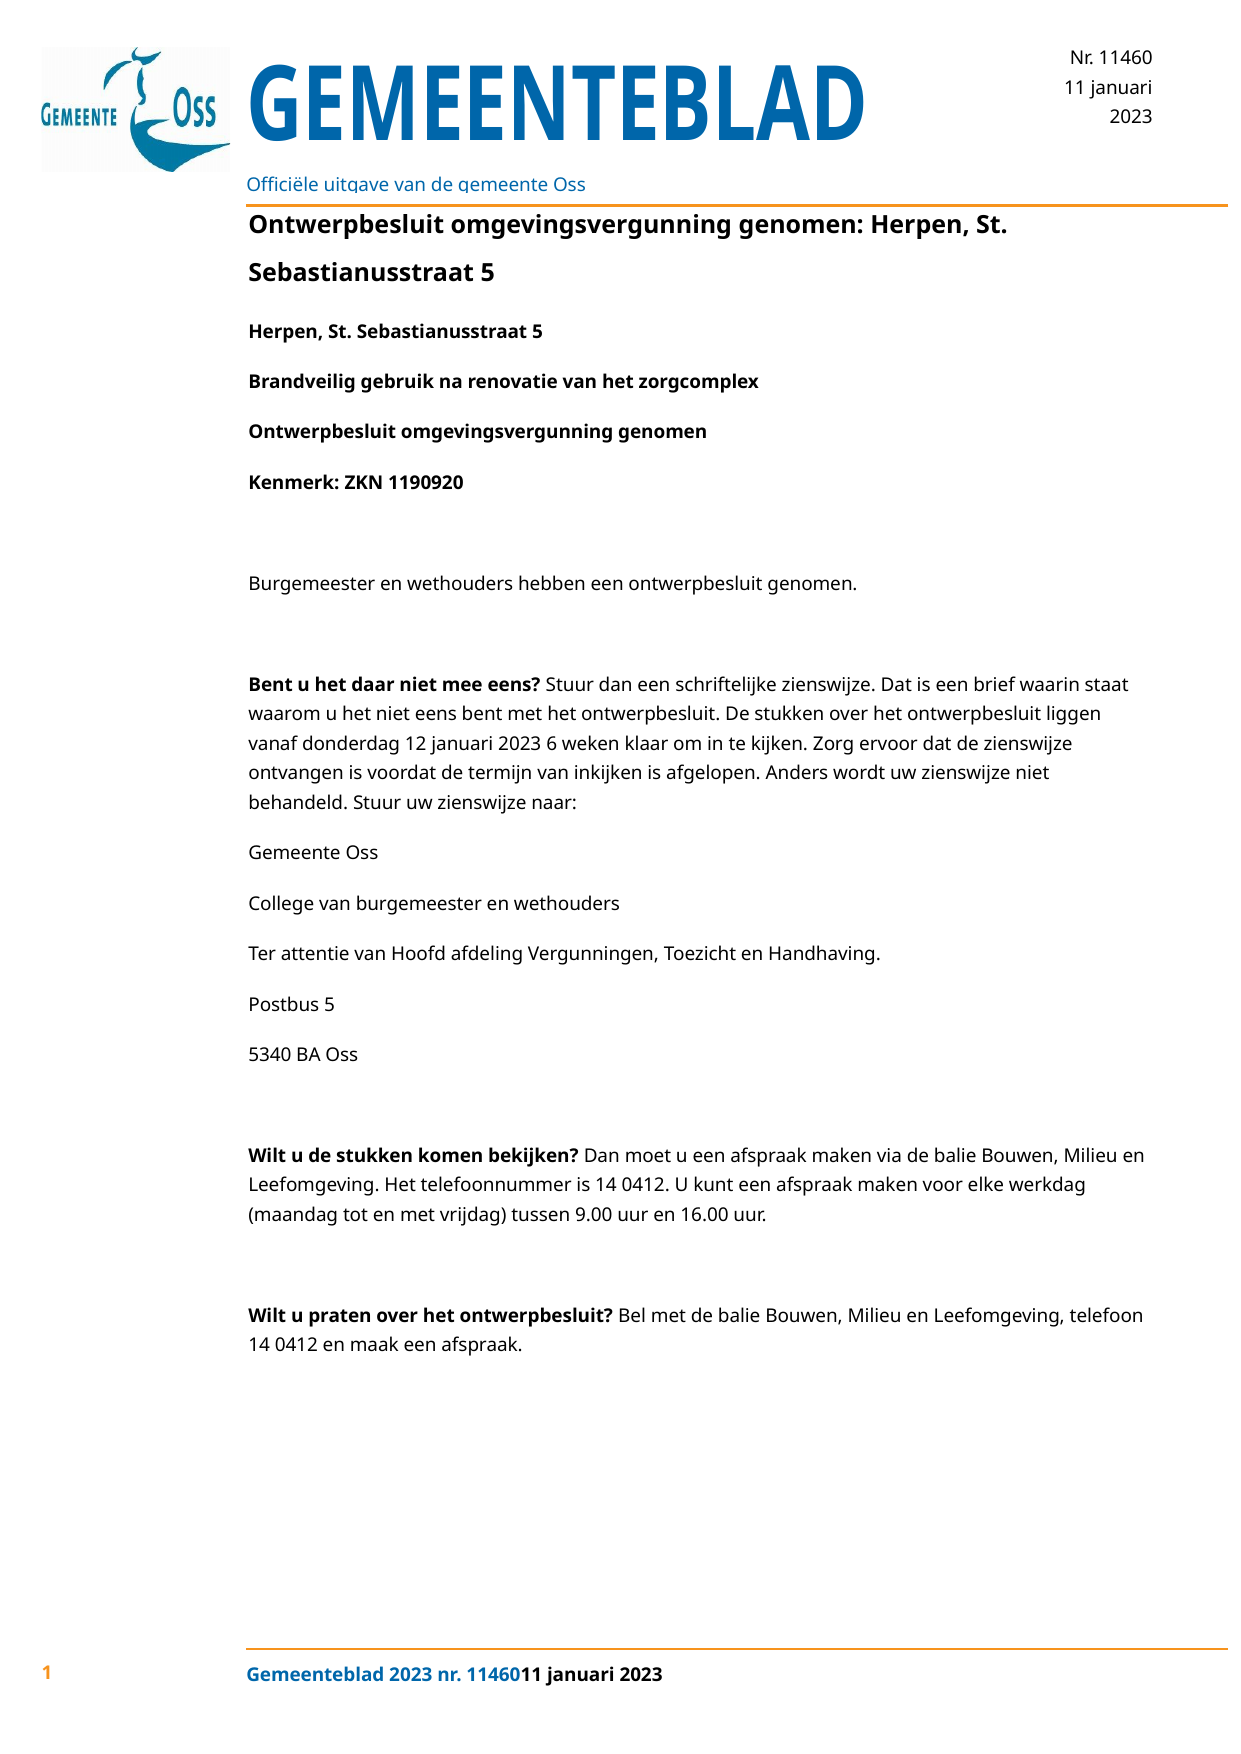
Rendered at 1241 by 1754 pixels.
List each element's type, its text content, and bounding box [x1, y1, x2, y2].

text Gemeente Oss [248, 839, 1152, 865]
text Ontwerpbesluit omgevingsvergunning genomen: Herpen, St. Sebastianusstraat 5 [248, 207, 1152, 288]
text Wilt u de stukken komen bekijken? Dan moet u een afspraak maken via de balie Bouwen, Milieu en Leefomgeving. Het telefoonnummer is 14 0412. U kunt een afspraak maken voor elke werkdag (maandag tot en met vrijdag) tussen 9.00 uur en 16.00 uur. [248, 1142, 1152, 1227]
picture [41, 47, 231, 172]
text Kenmerk: ZKN 1190920 [248, 469, 1152, 495]
text Bent u het daar niet mee eens? Stuur dan een schriftelijke zienswijze. Dat is een brief waarin staat waarom u het niet eens bent met het ontwerpbesluit. De stukken over het ontwerpbesluit liggen vanaf donderdag 12 januari 2023 6 weken klaar om in te kijken. Zorg ervoor dat de zienswijze ontvangen is voordat de termijn van inkijken is afgelopen. Anders wordt uw zienswijze niet behandeld. Stuur uw zienswijze naar: [248, 671, 1152, 815]
text Burgemeester en wethouders hebben een ontwerpbesluit genomen. [248, 570, 1152, 596]
text Brandveilig gebruik na renovatie van het zorgcomplex [248, 368, 1152, 394]
text Ter attentie van Hoofd afdeling Vergunningen, Toezicht en Handhaving. [248, 940, 1152, 966]
text 5340 BA Oss [248, 1041, 1152, 1067]
text Ontwerpbesluit omgevingsvergunning genomen [248, 419, 1152, 444]
text Postbus 5 [248, 991, 1152, 1017]
text College van burgemeester en wethouders [248, 890, 1152, 916]
text Wilt u praten over het ontwerpbesluit? Bel met de balie Bouwen, Milieu en Leefomgeving, telefoon 14 0412 en maak een afspraak. [248, 1302, 1152, 1357]
text Herpen, St. Sebastianusstraat 5 [248, 318, 1152, 344]
